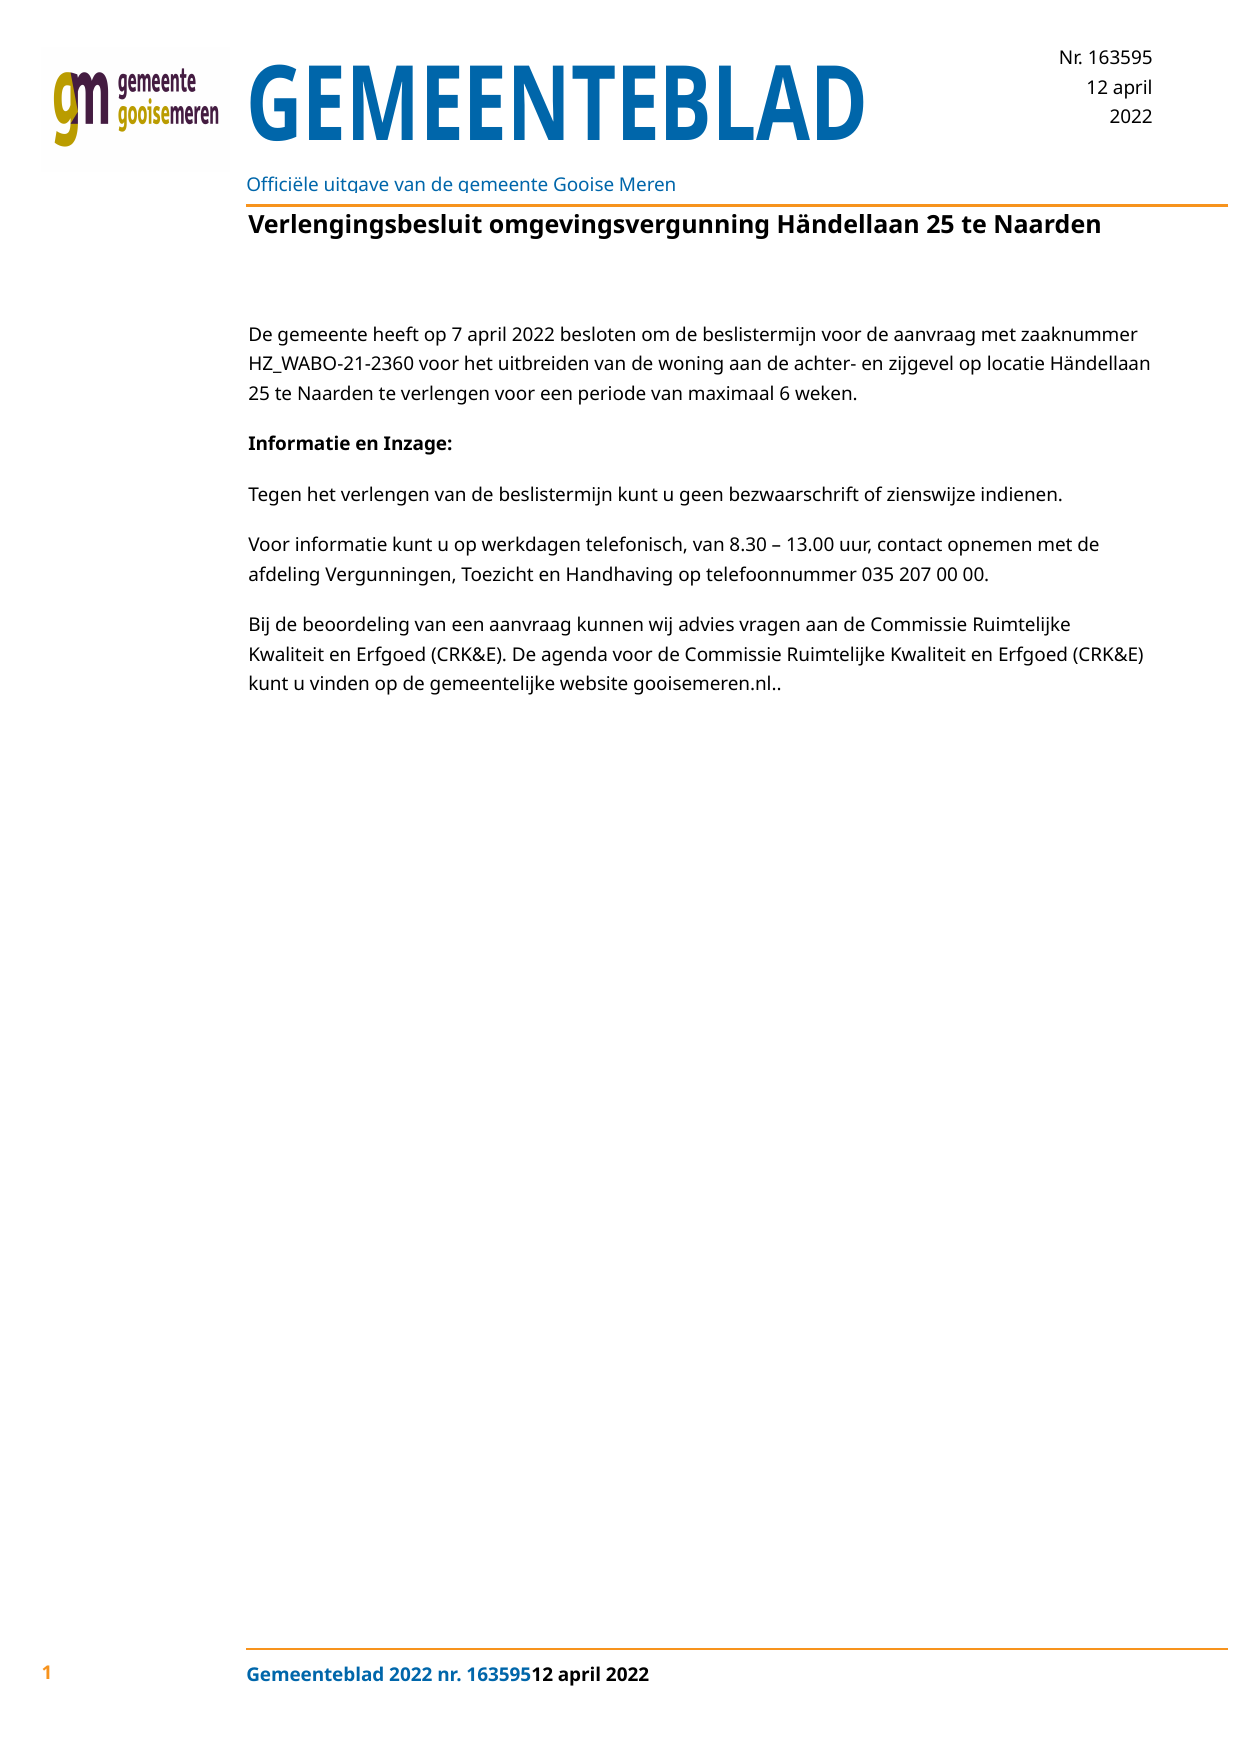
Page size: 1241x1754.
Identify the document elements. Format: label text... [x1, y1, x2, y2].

text Tegen het verlengen van de beslistermijn kunt u geen bezwaarschrift of zienswijze indienen. [248, 481, 1152, 506]
picture [41, 47, 231, 172]
text De gemeente heeft op 7 april 2022 besloten om de beslistermijn voor de aanvraag met zaaknummer HZ_WABO-21-2360 voor het uitbreiden van de woning aan de achter- en zijgevel op locatie Händellaan 25 te Naarden te verlengen voor een periode van maximaal 6 weken. [248, 321, 1152, 406]
text Voor informatie kunt u op werkdagen telefonisch, van 8.30 – 13.00 uur, contact opnemen met de afdeling Vergunningen, Toezicht en Handhaving op telefoonnummer 035 207 00 00. [248, 531, 1152, 586]
text Bij de beoordeling van een aanvraag kunnen wij advies vragen aan de Commissie Ruimtelijke Kwaliteit en Erfgoed (CRK&E). De agenda voor de Commissie Ruimtelijke Kwaliteit en Erfgoed (CRK&E) kunt u vinden op de gemeentelijke website gooisemeren.nl.. [248, 611, 1152, 696]
text Informatie en Inzage: [248, 430, 1152, 456]
text Verlengingsbesluit omgevingsvergunning Händellaan 25 te Naarden [248, 207, 1152, 241]
